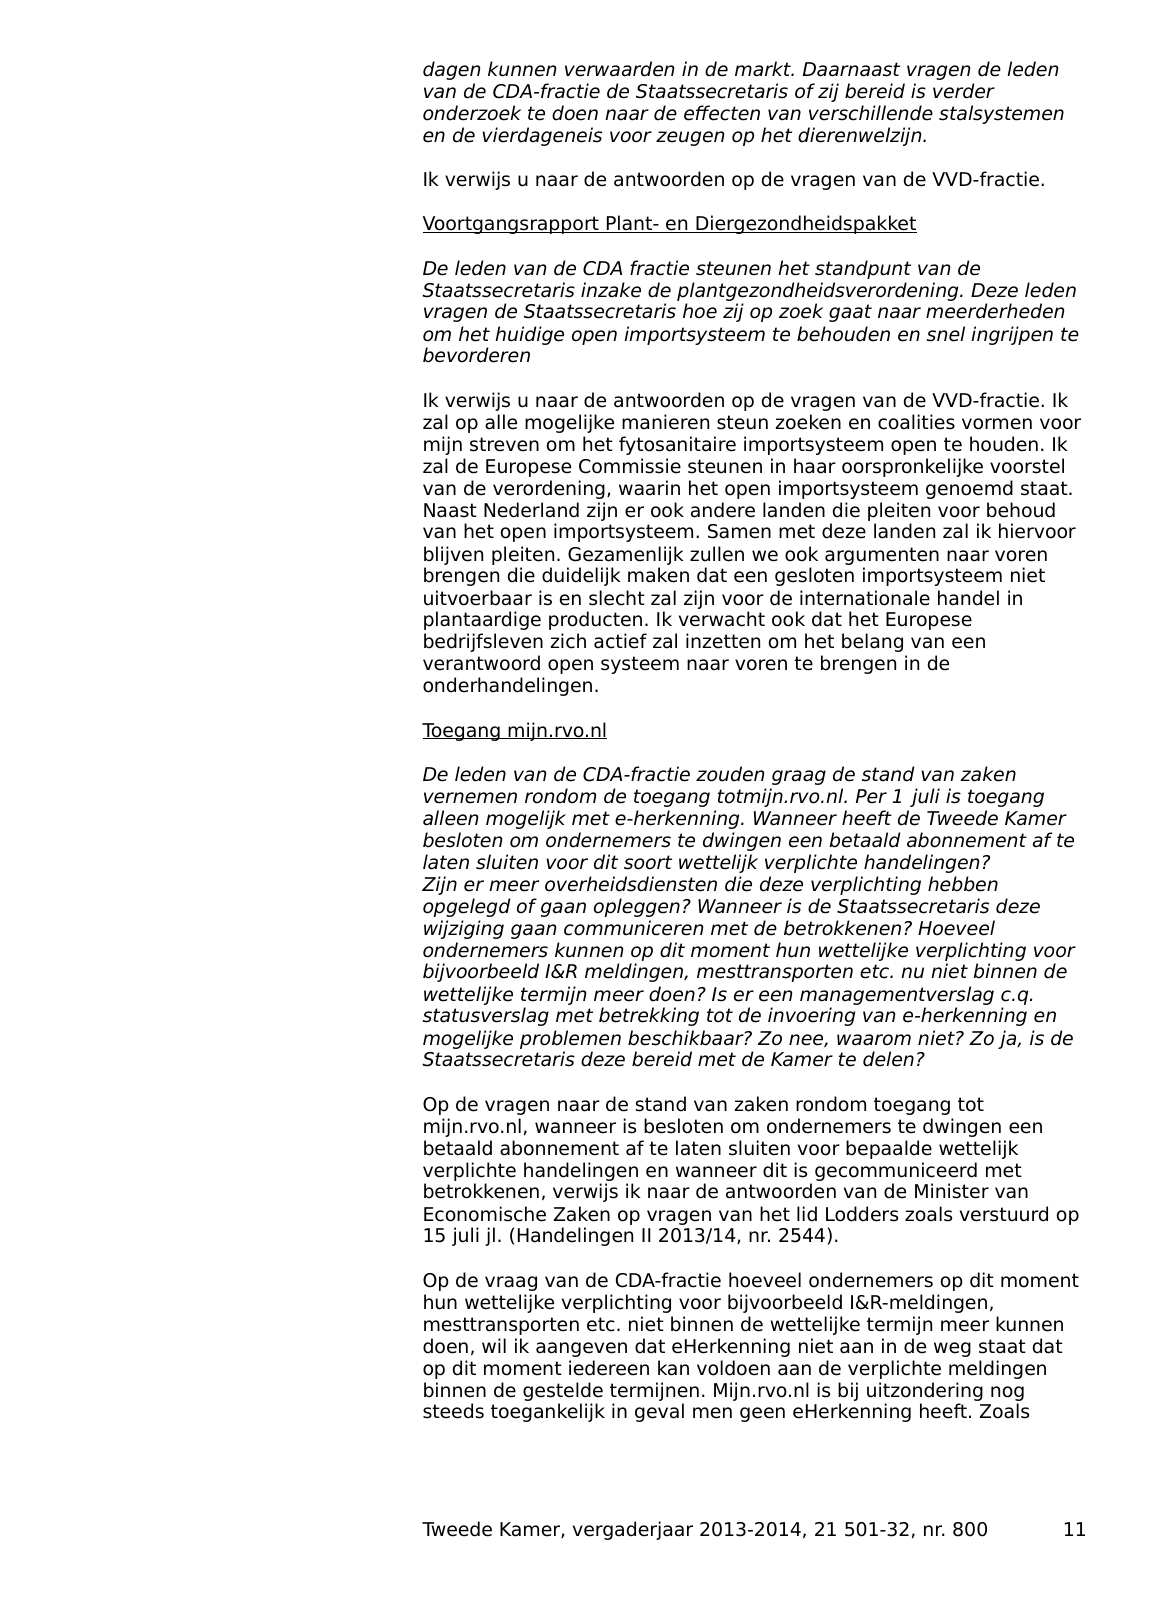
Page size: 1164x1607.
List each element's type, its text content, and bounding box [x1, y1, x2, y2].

subtitle Toegang mijn.rvo.nl [422, 719, 1087, 741]
text De leden van de CDA fractie steunen het standpunt van de Staatssecretaris inzake de plantgezondheidsverordening. Deze leden vragen de Staatssecretaris hoe zij op zoek gaat naar meerderheden om het huidige open importsysteem te behouden en snel ingrijpen te bevorderen [422, 257, 1087, 367]
text Op de vraag van de CDA-fractie hoeveel ondernemers op dit moment hun wettelijke verplichting voor bijvoorbeeld I&R-meldingen, mesttransporten etc. niet binnen de wettelijke termijn meer kunnen doen, wil ik aangeven dat eHerkenning niet aan in de weg staat dat op dit moment iedereen kan voldoen aan de verplichte meldingen binnen de gestelde termijnen. Mijn.rvo.nl is bij uitzondering nog steeds toegankelijk in geval men geen eHerkenning heeft. Zoals [422, 1269, 1087, 1423]
text De leden van de CDA-fractie zouden graag de stand van zaken vernemen rondom de toegang totmijn.rvo.nl. Per 1 juli is toegang alleen mogelijk met e-herkenning. Wanneer heeft de Tweede Kamer besloten om ondernemers te dwingen een betaald abonnement af te laten sluiten voor dit soort wettelijk verplichte handelingen? [422, 764, 1087, 873]
text Ik verwijs u naar de antwoorden op de vragen van de VVD-fractie. Ik zal op alle mogelijke manieren steun zoeken en coalities vormen voor mijn streven om het fytosanitaire importsysteem open te houden. Ik zal de Europese Commissie steunen in haar oorspronkelijke voorstel van de verordening, waarin het open importsysteem genoemd staat. Naast Nederland zijn er ook andere landen die pleiten voor behoud van het open importsysteem. Samen met deze landen zal ik hiervoor blijven pleiten. Gezamenlijk zullen we ook argumenten naar voren brengen die duidelijk maken dat een gesloten importsysteem niet uitvoerbaar is en slecht zal zijn voor de internationale handel in plantaardige producten. Ik verwacht ook dat het Europese bedrijfsleven zich actief zal inzetten om het belang van een verantwoord open systeem naar voren te brengen in de onderhandelingen. [422, 389, 1087, 697]
text Ik verwijs u naar de antwoorden op de vragen van de VVD-fractie. [422, 169, 1087, 191]
subtitle Voortgangsrapport Plant- en Diergezondheidspakket [422, 213, 1087, 235]
text Zijn er meer overheidsdiensten die deze verplichting hebben opgelegd of gaan opleggen? Wanneer is de Staatssecretaris deze wijziging gaan communiceren met de betrokkenen? Hoeveel ondernemers kunnen op dit moment hun wettelijke verplichting voor bijvoorbeeld I&R meldingen, mesttransporten etc. nu niet binnen de wettelijke termijn meer doen? Is er een managementverslag c.q. statusverslag met betrekking tot de invoering van e-herkenning en mogelijke problemen beschikbaar? Zo nee, waarom niet? Zo ja, is de Staatssecretaris deze bereid met de Kamer te delen? [422, 873, 1087, 1071]
text dagen kunnen verwaarden in de markt. Daarnaast vragen de leden van de CDA-fractie de Staatssecretaris of zij bereid is verder onderzoek te doen naar de effecten van verschillende stalsystemen en de vierdageneis voor zeugen op het dierenwelzijn. [422, 59, 1087, 147]
text Op de vragen naar de stand van zaken rondom toegang tot mijn.rvo.nl, wanneer is besloten om ondernemers te dwingen een betaald abonnement af te laten sluiten voor bepaalde wettelijk verplichte handelingen en wanneer dit is gecommuniceerd met betrokkenen, verwijs ik naar de antwoorden van de Minister van Economische Zaken op vragen van het lid Lodders zoals verstuurd op 15 juli jl. (Handelingen II 2013/14, nr. 2544). [422, 1093, 1087, 1247]
